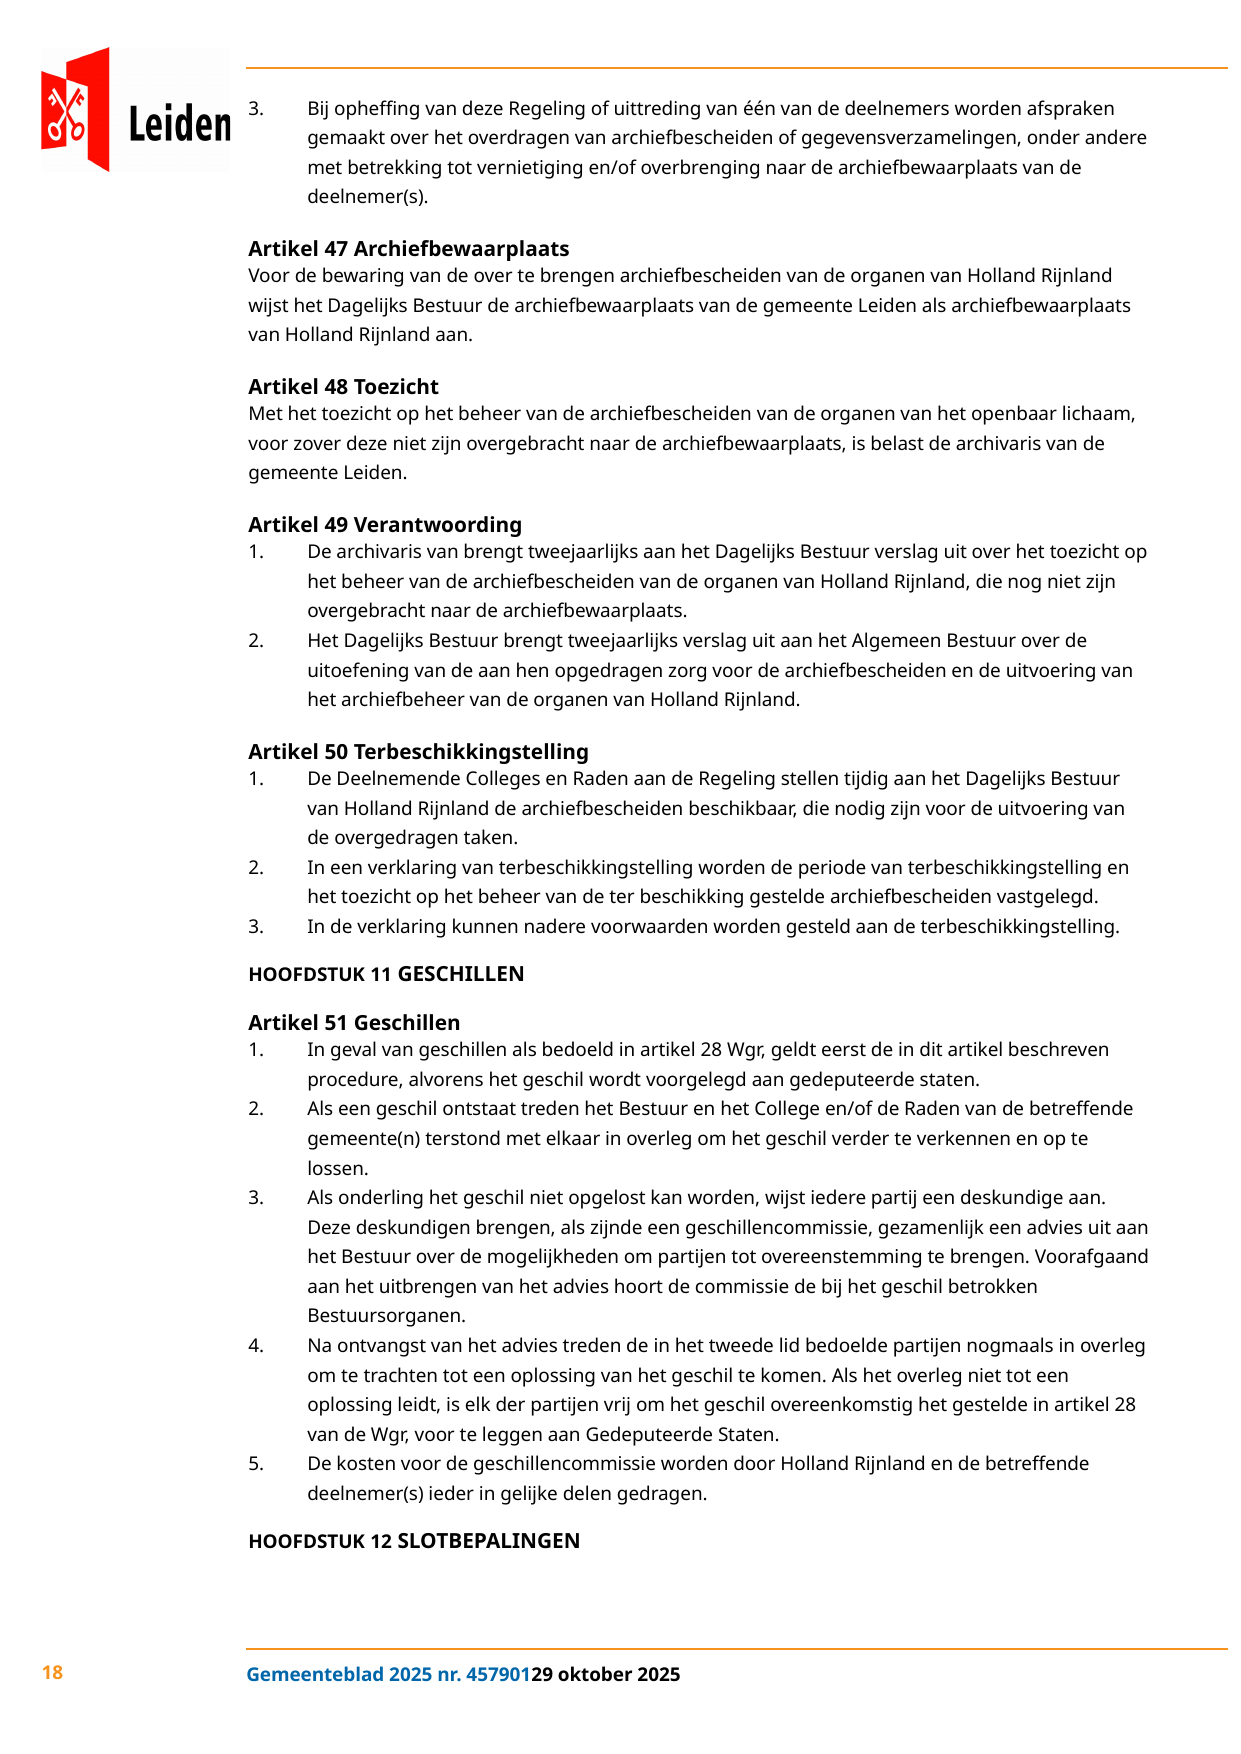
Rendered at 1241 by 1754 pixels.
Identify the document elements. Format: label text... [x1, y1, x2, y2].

text Met het toezicht op het beheer van de archiefbescheiden van de organen van het openbaar lichaam, voor zover deze niet zijn overgebracht naar de archiefbewaarplaats, is belast de archivaris van de gemeente Leiden. [248, 400, 1152, 485]
picture [41, 47, 231, 172]
list In de verklaring kunnen nadere voorwaarden worden gesteld aan de terbeschikkingstelling. [248, 913, 1152, 939]
text Artikel 47 Archiefbewaarplaats [248, 234, 1152, 262]
list De kosten voor de geschillencommissie worden door Holland Rijnland en de betreffende deelnemer(s) ieder in gelijke delen gedragen. [248, 1451, 1152, 1506]
list De archivaris van brengt tweejaarlijks aan het Dagelijks Bestuur verslag uit over het toezicht op het beheer van de archiefbescheiden van de organen van Holland Rijnland, die nog niet zijn overgebracht naar de archiefbewaarplaats. [248, 538, 1152, 623]
list Na ontvangst van het advies treden de in het tweede lid bedoelde partijen nogmaals in overleg om te trachten tot een oplossing van het geschil te komen. Als het overleg niet tot een oplossing leidt, is elk der partijen vrij om het geschil overeenkomstig het gestelde in artikel 28 van de Wgr, voor te leggen aan Gedeputeerde Staten. [248, 1332, 1152, 1447]
text Artikel 49 Verantwoording [248, 510, 1152, 538]
list Als een geschil ontstaat treden het Bestuur en het College en/of de Raden van de betreffende gemeente(n) terstond met elkaar in overleg om het geschil verder te verkennen en op te lossen. [248, 1096, 1152, 1181]
text HOOFDSTUK 12 SLOTBEPALINGEN [248, 1526, 1152, 1554]
list Bij opheffing van deze Regeling of uittreding van één van de deelnemers worden afspraken gemaakt over het overdragen van archiefbescheiden of gegevensverzamelingen, onder andere met betrekking tot vernietiging en/of overbrenging naar de archiefbewaarplaats van de deelnemer(s). [248, 95, 1152, 209]
list Als onderling het geschil niet opgelost kan worden, wijst iedere partij een deskundige aan. Deze deskundigen brengen, als zijnde een geschillencommissie, gezamenlijk een advies uit aan het Bestuur over de mogelijkheden om partijen tot overeenstemming te brengen. Voorafgaand aan het uitbrengen van het advies hoort de commissie de bij het geschil betrokken Bestuursorganen. [248, 1184, 1152, 1328]
text Artikel 50 Terbeschikkingstelling [248, 737, 1152, 765]
text HOOFDSTUK 11 GESCHILLEN [248, 959, 1152, 987]
list In geval van geschillen als bedoeld in artikel 28 Wgr, geldt eerst de in dit artikel beschreven procedure, alvorens het geschil wordt voorgelegd aan gedeputeerde staten. [248, 1036, 1152, 1092]
list In een verklaring van terbeschikkingstelling worden de periode van terbeschikkingstelling en het toezicht op het beheer van de ter beschikking gestelde archiefbescheiden vastgelegd. [248, 854, 1152, 909]
list Het Dagelijks Bestuur brengt tweejaarlijks verslag uit aan het Algemeen Bestuur over de uitoefening van de aan hen opgedragen zorg voor de archiefbescheiden en de uitvoering van het archiefbeheer van de organen van Holland Rijnland. [248, 627, 1152, 712]
text Voor de bewaring van de over te brengen archiefbescheiden van de organen van Holland Rijnland wijst het Dagelijks Bestuur de archiefbewaarplaats van de gemeente Leiden als archiefbewaarplaats van Holland Rijnland aan. [248, 262, 1152, 347]
list De Deelnemende Colleges en Raden aan de Regeling stellen tijdig aan het Dagelijks Bestuur van Holland Rijnland de archiefbescheiden beschikbaar, die nodig zijn voor de uitvoering van de overgedragen taken. [248, 765, 1152, 850]
text Artikel 48 Toezicht [248, 372, 1152, 400]
text Artikel 51 Geschillen [248, 1008, 1152, 1036]
